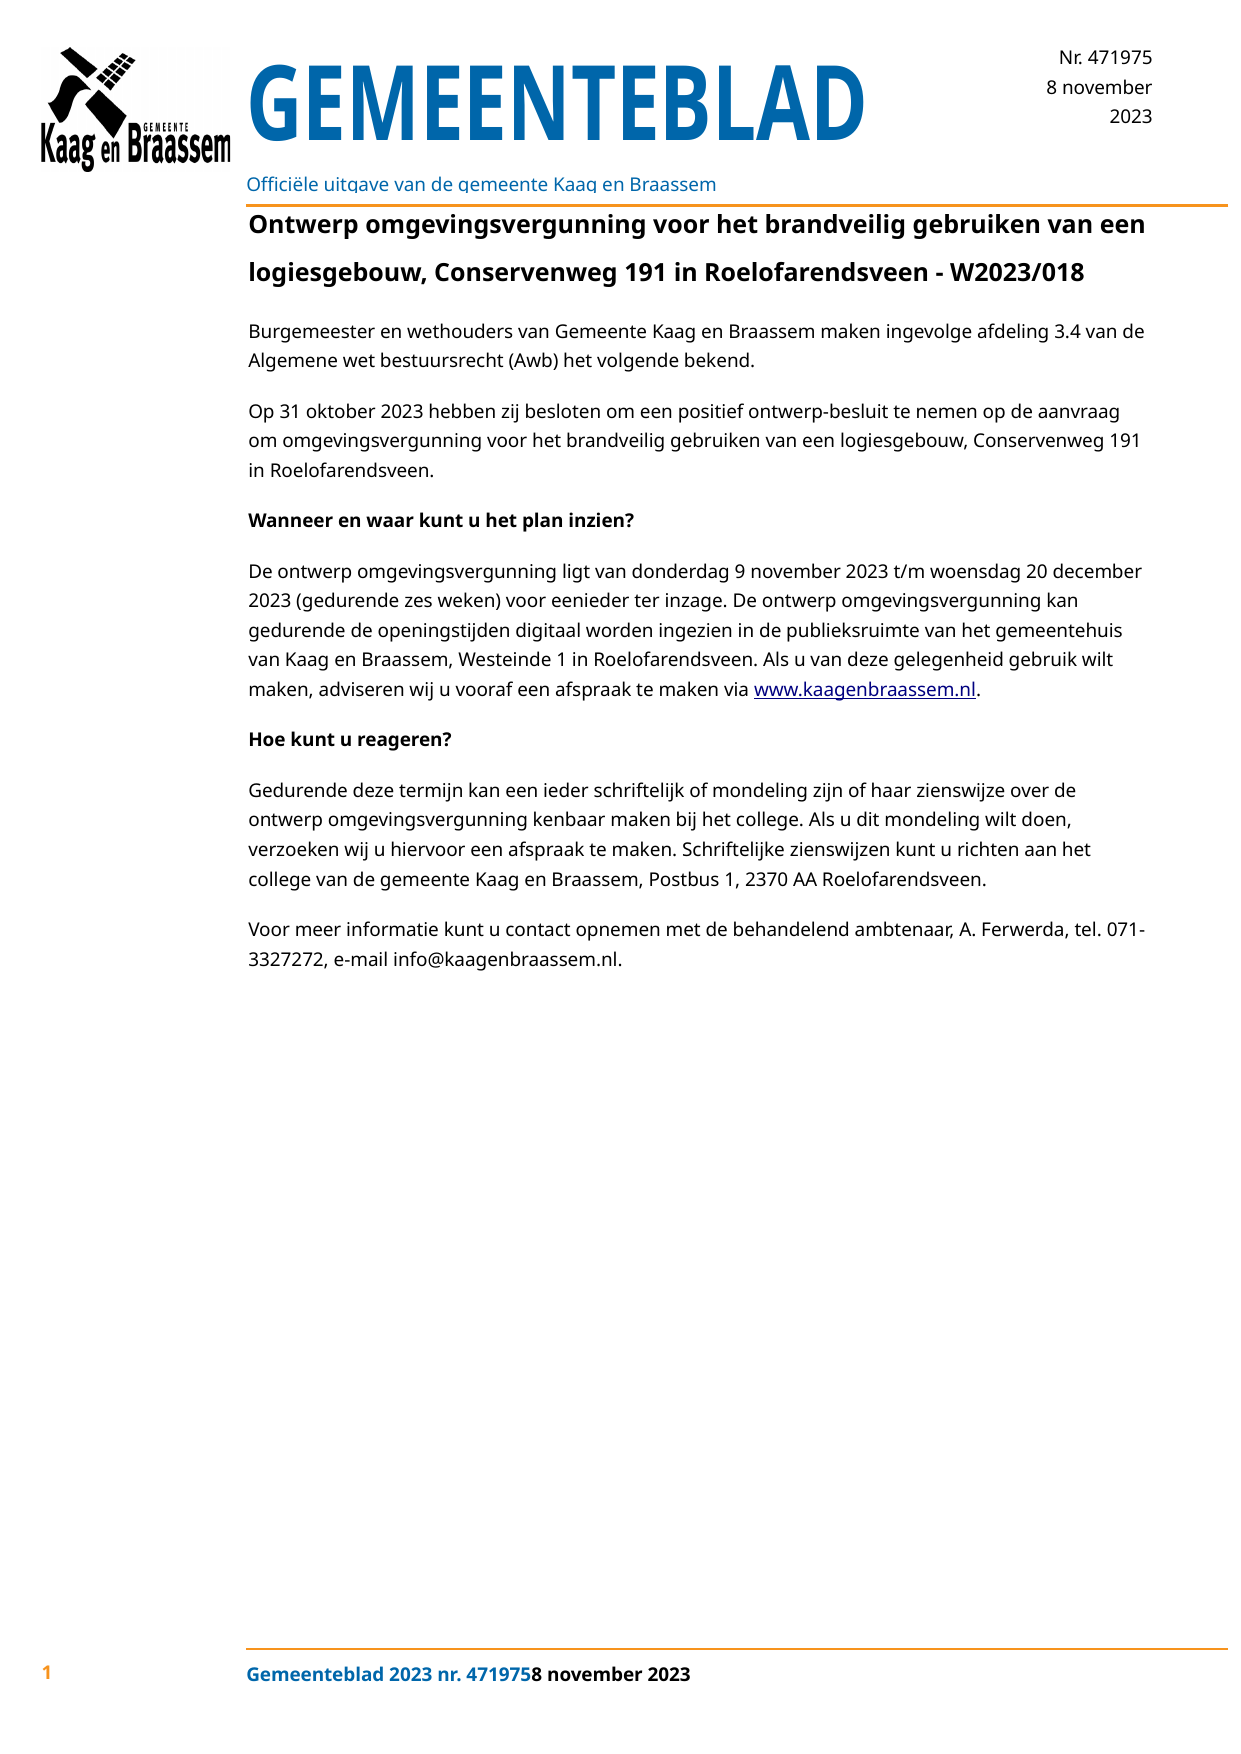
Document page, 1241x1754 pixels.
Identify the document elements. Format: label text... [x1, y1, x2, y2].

text Burgemeester en wethouders van Gemeente Kaag en Braassem maken ingevolge afdeling 3.4 van de Algemene wet bestuursrecht (Awb) het volgende bekend. [248, 318, 1152, 373]
text Op 31 oktober 2023 hebben zij besloten om een positief ontwerp-besluit te nemen op de aanvraag om omgevingsvergunning voor het brandveilig gebruiken van een logiesgebouw, Conservenweg 191 in Roelofarendsveen. [248, 398, 1152, 483]
text Voor meer informatie kunt u contact opnemen met de behandelend ambtenaar, A. Ferwerda, tel. 071-3327272, e-mail info@kaagenbraassem.nl. [248, 916, 1152, 972]
picture [41, 47, 231, 172]
text Wanneer en waar kunt u het plan inzien? [248, 507, 1152, 533]
text De ontwerp omgevingsvergunning ligt van donderdag 9 november 2023 t/m woensdag 20 december 2023 (gedurende zes weken) voor eenieder ter inzage. De ontwerp omgevingsvergunning kan gedurende de openingstijden digitaal worden ingezien in de publieksruimte van het gemeentehuis van Kaag en Braassem, Westeinde 1 in Roelofarendsveen. Als u van deze gelegenheid gebruik wilt maken, adviseren wij u vooraf een afspraak te maken via www.kaagenbraassem.nl. [248, 558, 1152, 702]
text Hoe kunt u reageren? [248, 727, 1152, 752]
text Ontwerp omgevingsvergunning voor het brandveilig gebruiken van een logiesgebouw, Conservenweg 191 in Roelofarendsveen - W2023/018 [248, 207, 1152, 288]
text Gedurende deze termijn kan een ieder schriftelijk of mondeling zijn of haar zienswijze over de ontwerp omgevingsvergunning kenbaar maken bij het college. Als u dit mondeling wilt doen, verzoeken wij u hiervoor een afspraak te maken. Schriftelijke zienswijzen kunt u richten aan het college van de gemeente Kaag en Braassem, Postbus 1, 2370 AA Roelofarendsveen. [248, 777, 1152, 892]
